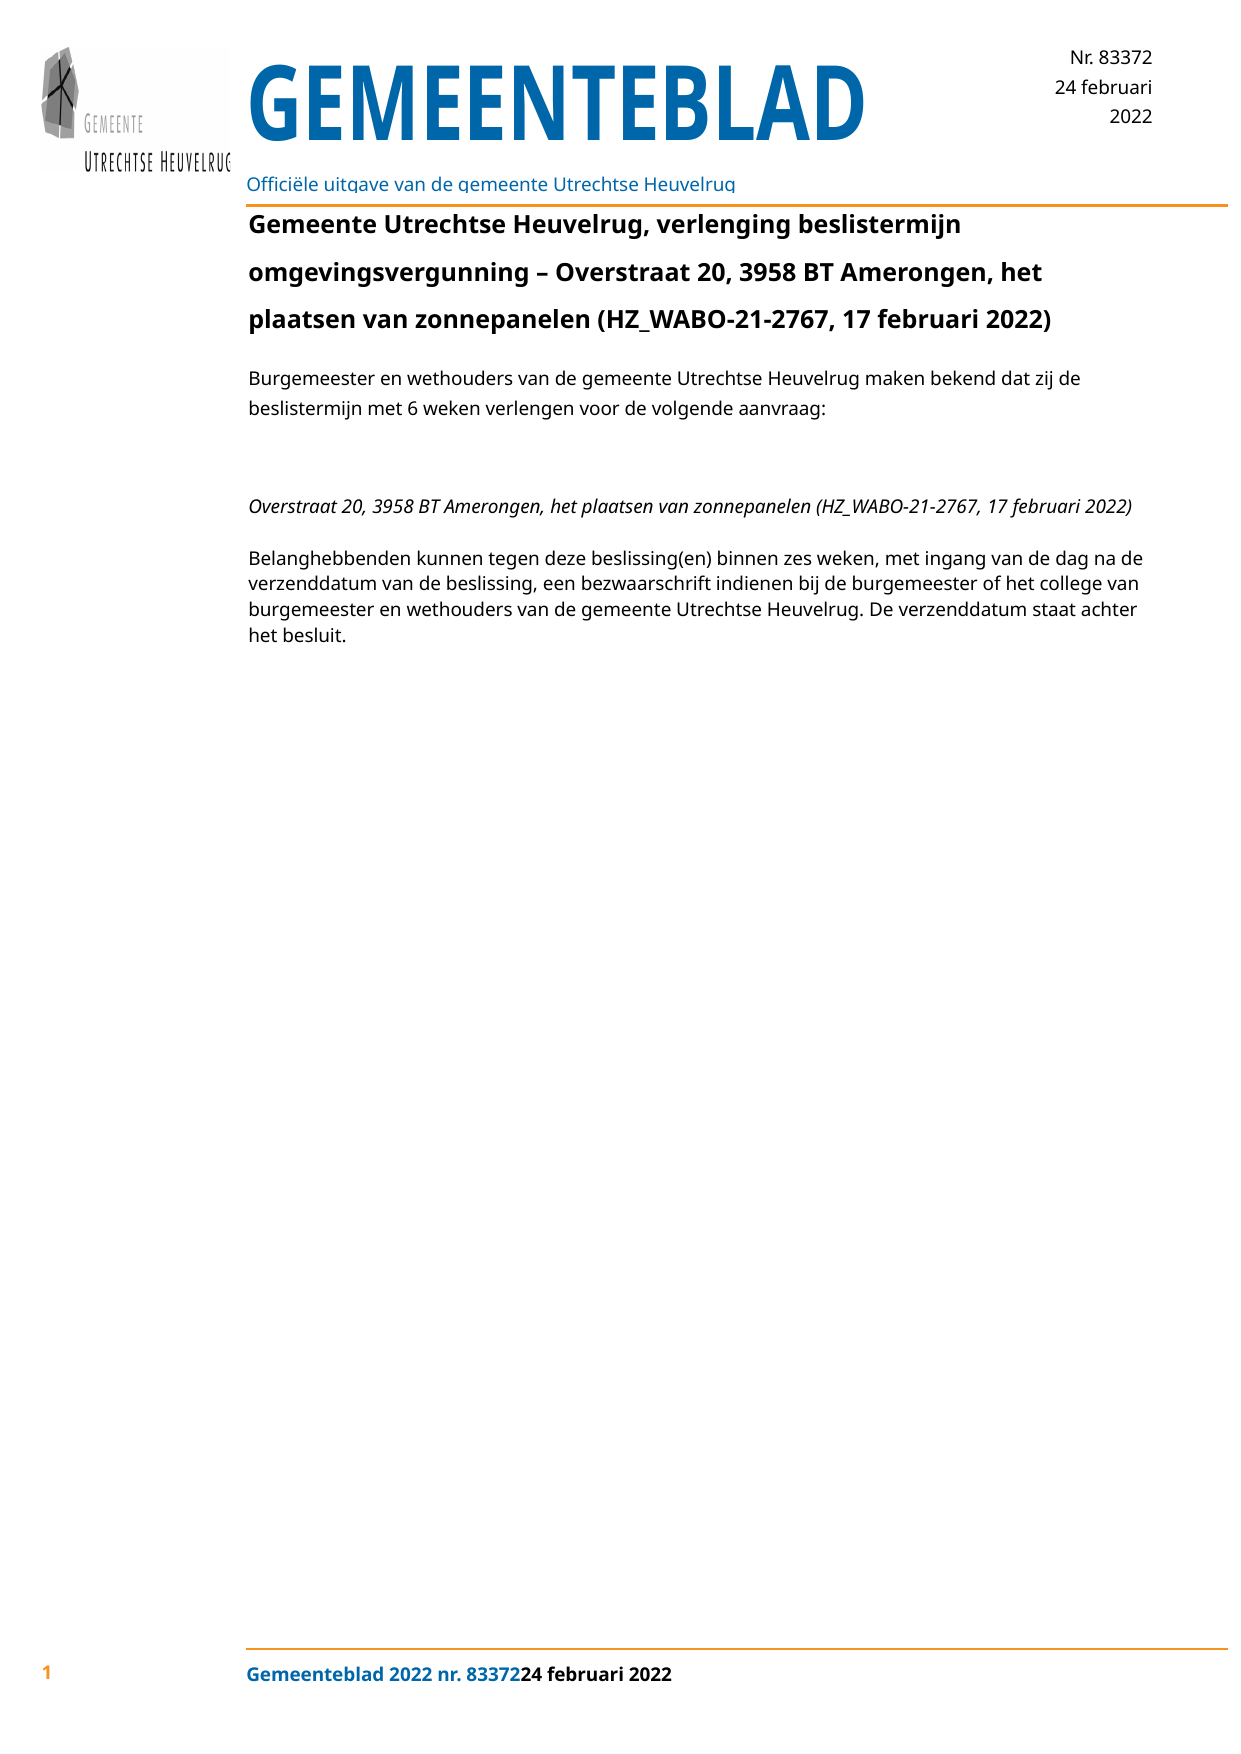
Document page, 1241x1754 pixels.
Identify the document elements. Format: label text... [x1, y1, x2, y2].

text Overstraat 20, 3958 BT Amerongen, het plaatsen van zonnepanelen (HZ_WABO-21-2767, 17 februari 2022) [248, 493, 1152, 519]
text Belanghebbenden kunnen tegen deze beslissing(en) binnen zes weken, met ingang van de dag na de verzenddatum van de beslissing, een bezwaarschrift indienen bij de burgemeester of het college van burgemeester en wethouders van de gemeente Utrechtse Heuvelrug. De verzenddatum staat achter het besluit. [248, 545, 1152, 648]
text Gemeente Utrechtse Heuvelrug, verlenging beslistermijn omgevingsvergunning – Overstraat 20, 3958 BT Amerongen, het plaatsen van zonnepanelen (HZ_WABO-21-2767, 17 februari 2022) [248, 207, 1152, 336]
picture [41, 47, 231, 172]
text Burgemeester en wethouders van de gemeente Utrechtse Heuvelrug maken bekend dat zij de beslistermijn met 6 weken verlengen voor de volgende aanvraag: [248, 366, 1152, 421]
